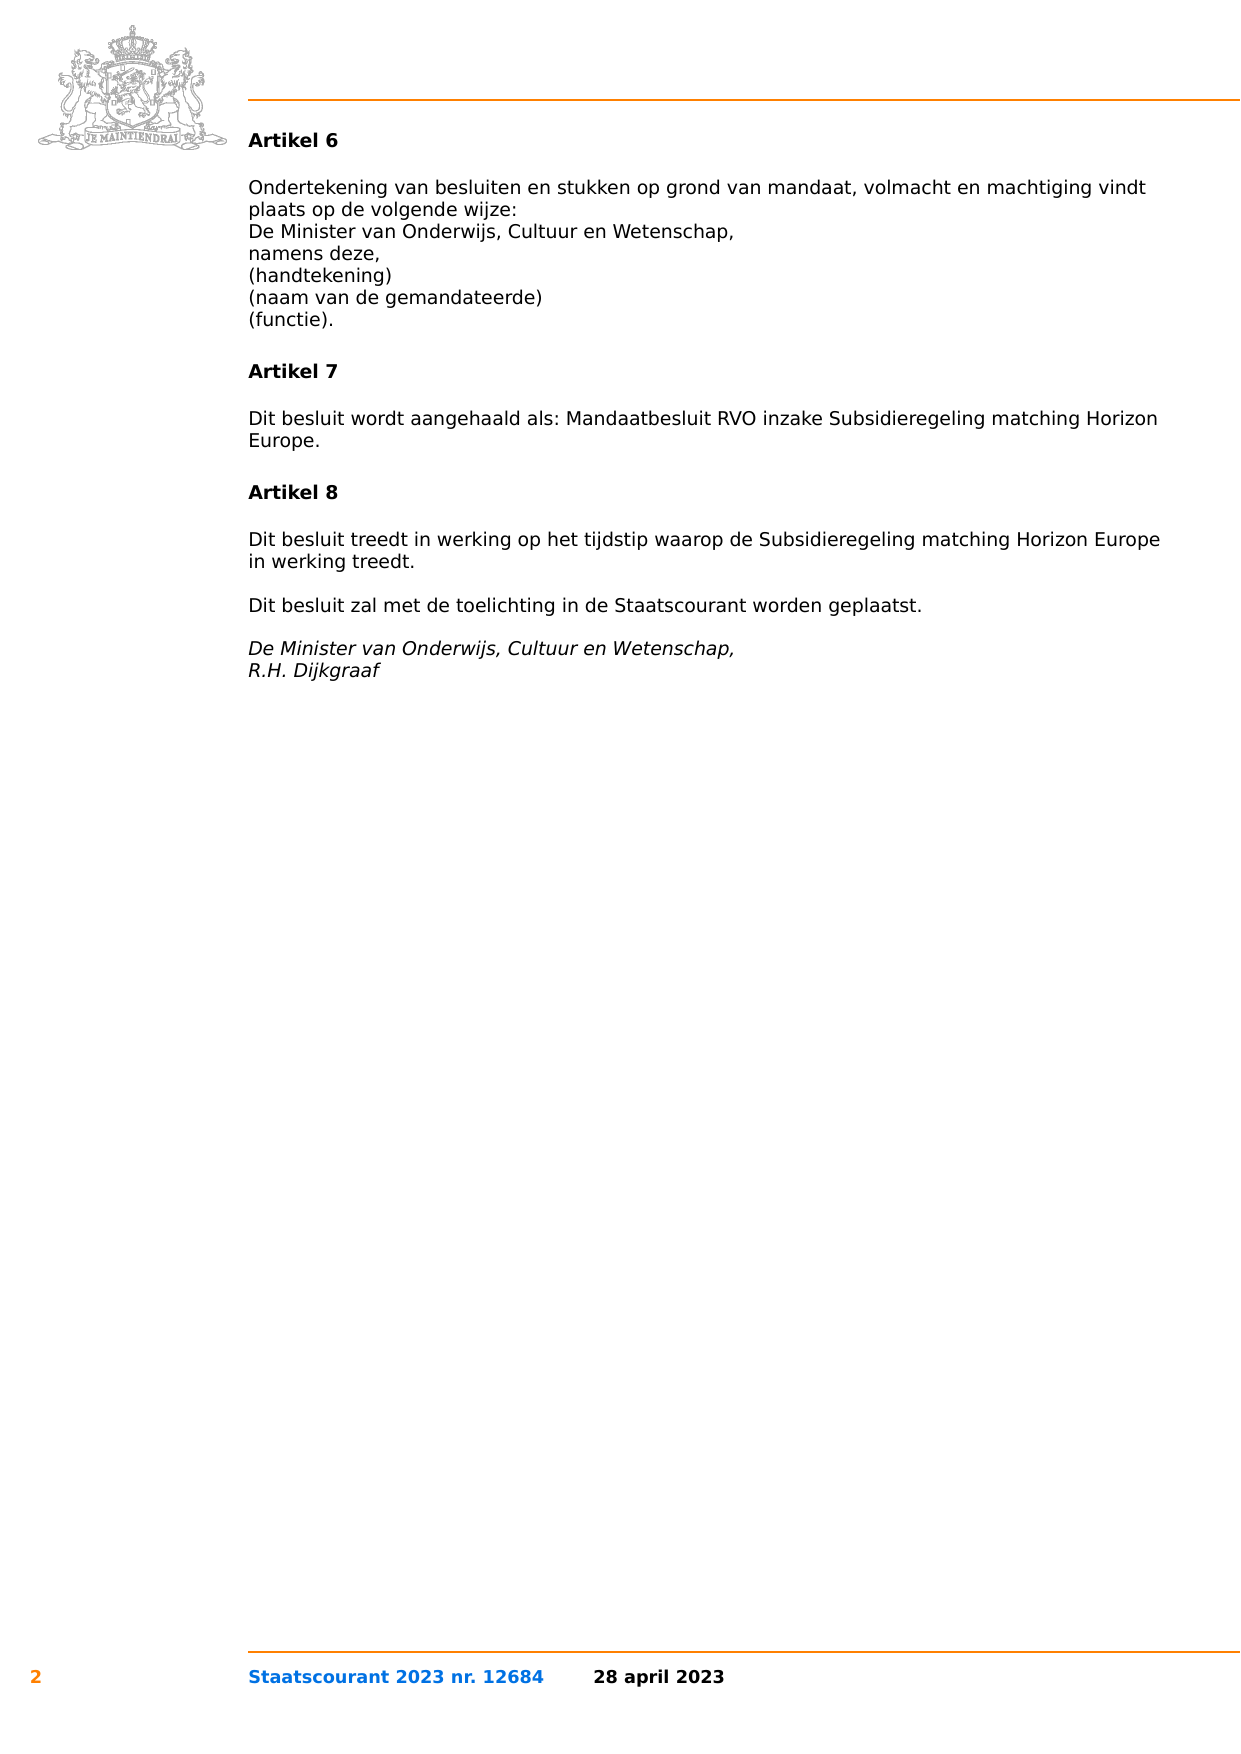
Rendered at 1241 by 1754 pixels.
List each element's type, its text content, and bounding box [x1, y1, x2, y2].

subtitle Artikel 7 [248, 361, 1163, 383]
text De Minister van Onderwijs, Cultuur en Wetenschap, R.H. Dijkgraaf [248, 638, 1163, 682]
subtitle Artikel 8 [248, 482, 1163, 504]
text namens deze, [248, 243, 1163, 265]
text De Minister van Onderwijs, Cultuur en Wetenschap, [248, 221, 1163, 243]
text Dit besluit wordt aangehaald als: Mandaatbesluit RVO inzake Subsidieregeling matching Horizon Europe. [248, 408, 1163, 452]
text Dit besluit treedt in werking op het tijdstip waarop de Subsidieregeling matching Horizon Europe in werking treedt. [248, 529, 1163, 573]
text Ondertekening van besluiten en stukken op grond van mandaat, volmacht en machtiging vindt plaats op de volgende wijze: [248, 177, 1163, 221]
text Dit besluit zal met de toelichting in de Staatscourant worden geplaatst. [248, 594, 1163, 616]
text (functie). [248, 309, 1163, 331]
subtitle Artikel 6 [248, 130, 1163, 152]
text (naam van de gemandateerde) [248, 287, 1163, 309]
text (handtekening) [248, 265, 1163, 287]
picture [38, 25, 227, 150]
